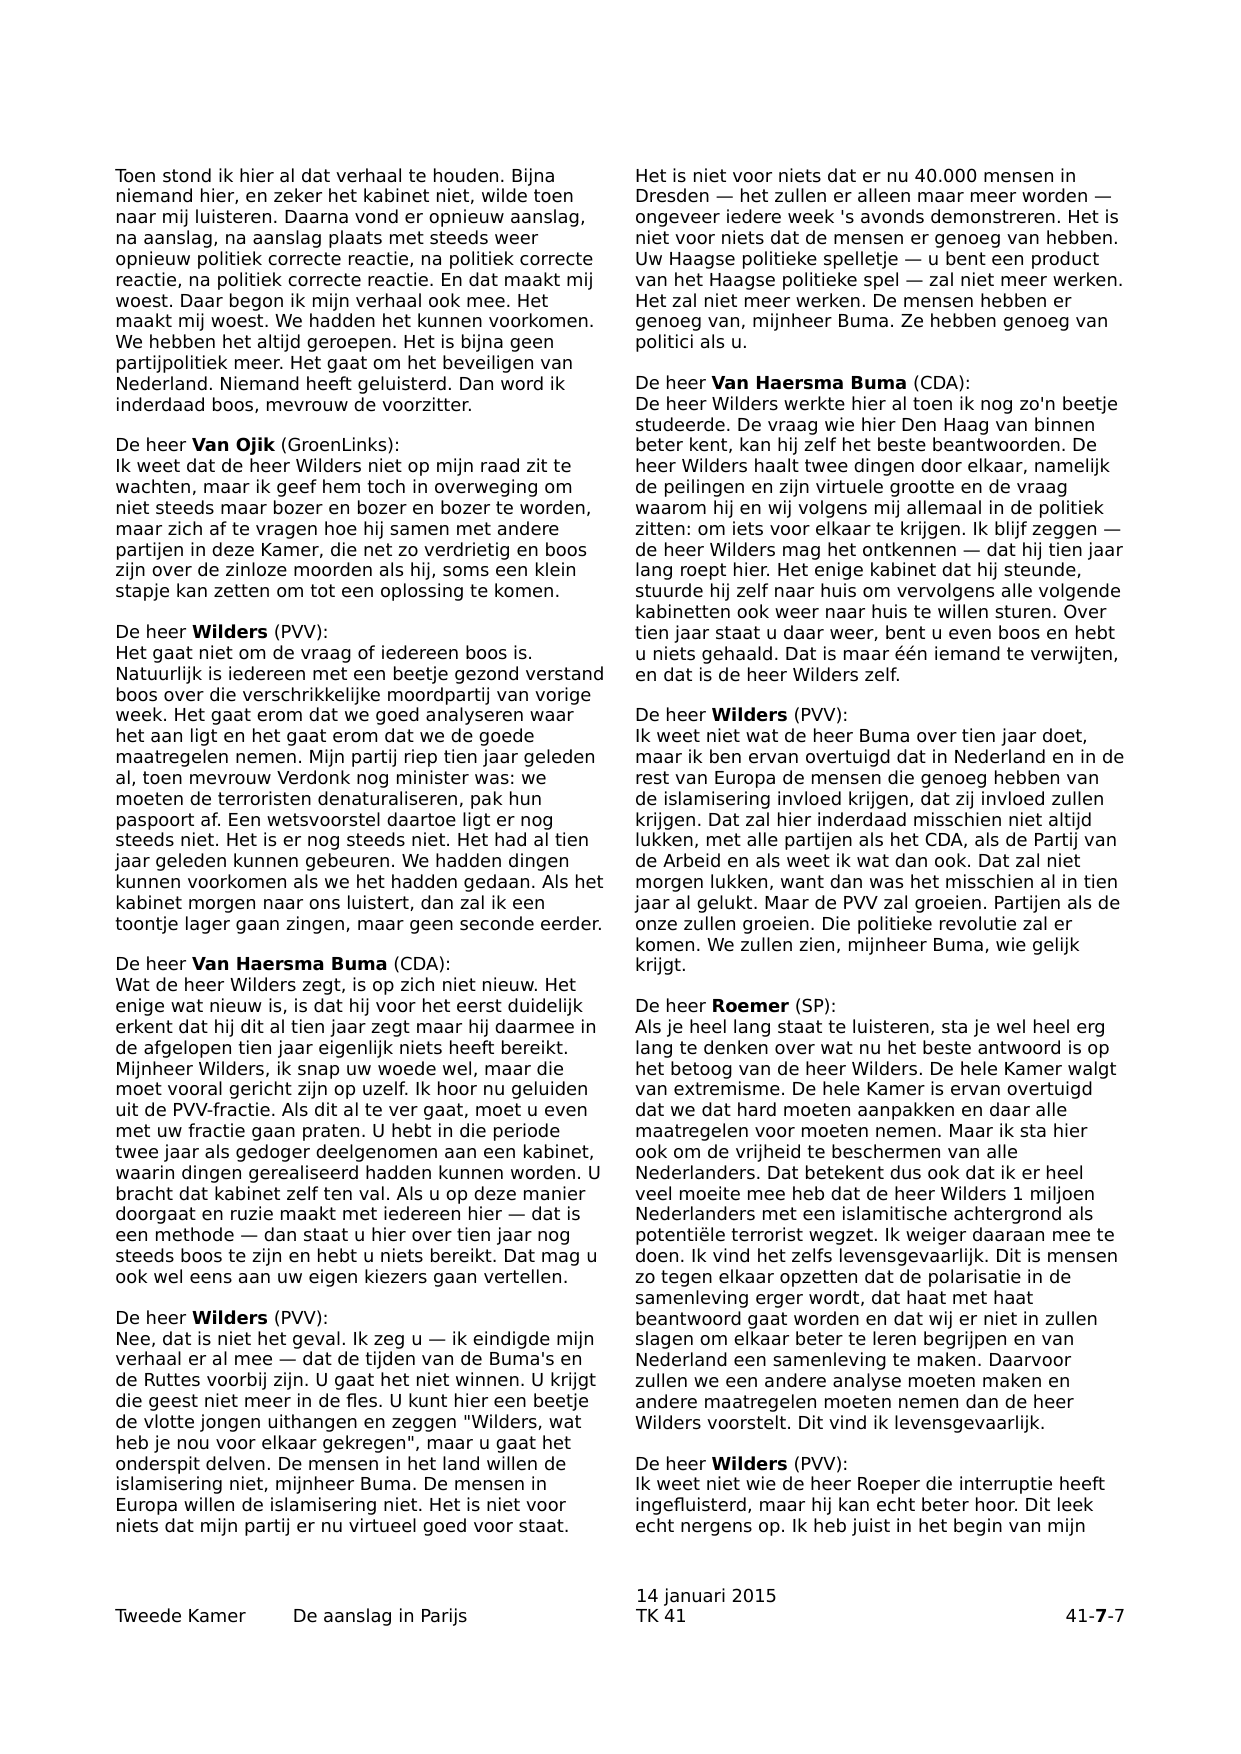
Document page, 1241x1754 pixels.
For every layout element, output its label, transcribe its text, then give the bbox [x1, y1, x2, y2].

text Ik weet niet wie de heer Roeper die interruptie heeft ingefluisterd, maar hij kan echt beter hoor. Dit leek echt nergens op. Ik heb juist in het begin van mijn [635, 1474, 1125, 1537]
text De heer Wilders (PVV): [635, 705, 1125, 726]
text De heer Wilders werkte hier al toen ik nog zo'n beetje studeerde. De vraag wie hier Den Haag van binnen beter kent, kan hij zelf het beste beantwoorden. De heer Wilders haalt twee dingen door elkaar, namelijk de peilingen en zijn virtuele grootte en de vraag waarom hij en wij volgens mij allemaal in de politiek zitten: om iets voor elkaar te krijgen. Ik blijf zeggen — de heer Wilders mag het ontkennen — dat hij tien jaar lang roept hier. Het enige kabinet dat hij steunde, stuurde hij zelf naar huis om vervolgens alle volgende kabinetten ook weer naar huis te willen sturen. Over tien jaar staat u daar weer, bent u even boos en hebt u niets gehaald. Dat is maar één iemand te verwijten, en dat is de heer Wilders zelf. [635, 393, 1125, 685]
text Nee, dat is niet het geval. Ik zeg u — ik eindigde mijn verhaal er al mee — dat de tijden van de Buma's en de Ruttes voorbij zijn. U gaat het niet winnen. U krijgt die geest niet meer in de fles. U kunt hier een beetje de vlotte jongen uithangen en zeggen "Wilders, wat heb je nou voor elkaar gekregen", maar u gaat het onderspit delven. De mensen in het land willen de islamisering niet, mijnheer Buma. De mensen in Europa willen de islamisering niet. Het is niet voor niets dat mijn partij er nu virtueel goed voor staat. [115, 1328, 605, 1537]
text De heer Wilders (PVV): [115, 622, 605, 643]
text Het gaat niet om de vraag of iedereen boos is. Natuurlijk is iedereen met een beetje gezond verstand boos over die verschrikkelijke moordpartij van vorige week. Het gaat erom dat we goed analyseren waar het aan ligt en het gaat erom dat we de goede maatregelen nemen. Mijn partij riep tien jaar geleden al, toen mevrouw Verdonk nog minister was: we moeten de terroristen denaturaliseren, pak hun paspoort af. Een wetsvoorstel daartoe ligt er nog steeds niet. Het is er nog steeds niet. Het had al tien jaar geleden kunnen gebeuren. We hadden dingen kunnen voorkomen als we het hadden gedaan. Als het kabinet morgen naar ons luistert, dan zal ik een toontje lager gaan zingen, maar geen seconde eerder. [115, 643, 605, 934]
text De heer Roemer (SP): [635, 996, 1125, 1017]
text Ik weet niet wat de heer Buma over tien jaar doet, maar ik ben ervan overtuigd dat in Nederland en in de rest van Europa de mensen die genoeg hebben van de islamisering invloed krijgen, dat zij invloed zullen krijgen. Dat zal hier inderdaad misschien niet altijd lukken, met alle partijen als het CDA, als de Partij van de Arbeid en als weet ik wat dan ook. Dat zal niet morgen lukken, want dan was het misschien al in tien jaar al gelukt. Maar de PVV zal groeien. Partijen als de onze zullen groeien. Die politieke revolutie zal er komen. We zullen zien, mijnheer Buma, wie gelijk krijgt. [635, 726, 1125, 976]
text Wat de heer Wilders zegt, is op zich niet nieuw. Het enige wat nieuw is, is dat hij voor het eerst duidelijk erkent dat hij dit al tien jaar zegt maar hij daarmee in de afgelopen tien jaar eigenlijk niets heeft bereikt. Mijnheer Wilders, ik snap uw woede wel, maar die moet vooral gericht zijn op uzelf. Ik hoor nu geluiden uit de PVV-fractie. Als dit al te ver gaat, moet u even met uw fractie gaan praten. U hebt in die periode twee jaar als gedoger deelgenomen aan een kabinet, waarin dingen gerealiseerd hadden kunnen worden. U bracht dat kabinet zelf ten val. Als u op deze manier doorgaat en ruzie maakt met iedereen hier — dat is een methode — dan staat u hier over tien jaar nog steeds boos te zijn en hebt u niets bereikt. Dat mag u ook wel eens aan uw eigen kiezers gaan vertellen. [115, 975, 605, 1287]
text De heer Van Haersma Buma (CDA): [635, 373, 1125, 393]
text Als je heel lang staat te luisteren, sta je wel heel erg lang te denken over wat nu het beste antwoord is op het betoog van de heer Wilders. De hele Kamer walgt van extremisme. De hele Kamer is ervan overtuigd dat we dat hard moeten aanpakken en daar alle maatregelen voor moeten nemen. Maar ik sta hier ook om de vrijheid te beschermen van alle Nederlanders. Dat betekent dus ook dat ik er heel veel moeite mee heb dat de heer Wilders 1 miljoen Nederlanders met een islamitische achtergrond als potentiële terrorist wegzet. Ik weiger daaraan mee te doen. Ik vind het zelfs levensgevaarlijk. Dit is mensen zo tegen elkaar opzetten dat de polarisatie in de samenleving erger wordt, dat haat met haat beantwoord gaat worden en dat wij er niet in zullen slagen om elkaar beter te leren begrijpen en van Nederland een samenleving te maken. Daarvoor zullen we een andere analyse moeten maken en andere maatregelen moeten nemen dan de heer Wilders voorstelt. Dit vind ik levensgevaarlijk. [635, 1017, 1125, 1433]
text De heer Wilders (PVV): [635, 1453, 1125, 1474]
text De heer Van Ojik (GroenLinks): [115, 435, 605, 456]
text Het is niet voor niets dat er nu 40.000 mensen in Dresden — het zullen er alleen maar meer worden — ongeveer iedere week 's avonds demonstreren. Het is niet voor niets dat de mensen er genoeg van hebben. Uw Haagse politieke spelletje — u bent een product van het Haagse politieke spel — zal niet meer werken. Het zal niet meer werken. De mensen hebben er genoeg van, mijnheer Buma. Ze hebben genoeg van politici als u. [635, 165, 1125, 353]
text De heer Van Haersma Buma (CDA): [115, 954, 605, 975]
text Ik weet dat de heer Wilders niet op mijn raad zit te wachten, maar ik geef hem toch in overweging om niet steeds maar bozer en bozer en bozer te worden, maar zich af te vragen hoe hij samen met andere partijen in deze Kamer, die net zo verdrietig en boos zijn over de zinloze moorden als hij, soms een klein stapje kan zetten om tot een oplossing te komen. [115, 456, 605, 602]
text De heer Wilders (PVV): [115, 1307, 605, 1328]
text Toen stond ik hier al dat verhaal te houden. Bijna niemand hier, en zeker het kabinet niet, wilde toen naar mij luisteren. Daarna vond er opnieuw aanslag, na aanslag, na aanslag plaats met steeds weer opnieuw politiek correcte reactie, na politiek correcte reactie, na politiek correcte reactie. En dat maakt mij woest. Daar begon ik mijn verhaal ook mee. Het maakt mij woest. We hadden het kunnen voorkomen. We hebben het altijd geroepen. Het is bijna geen partijpolitiek meer. Het gaat om het beveiligen van Nederland. Niemand heeft geluisterd. Dan word ik inderdaad boos, mevrouw de voorzitter. [115, 165, 605, 415]
